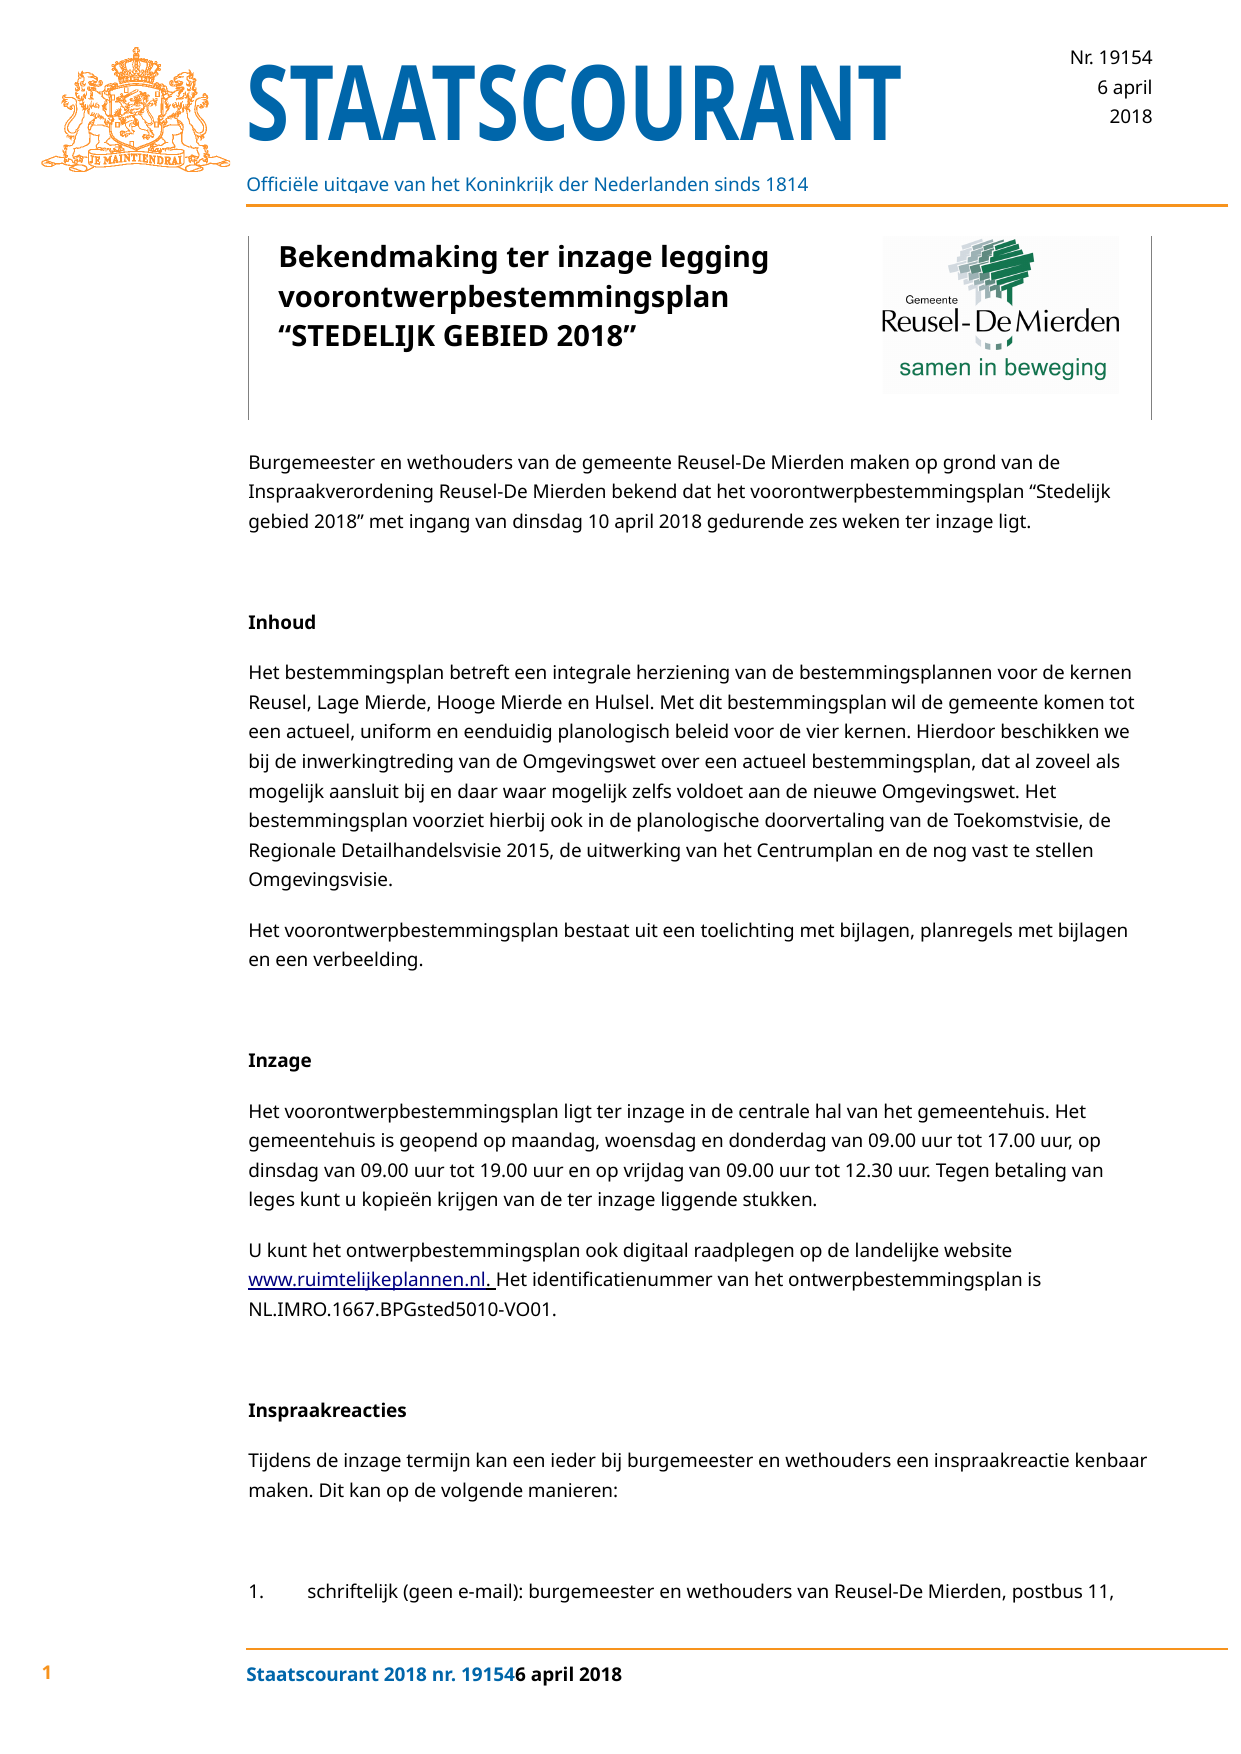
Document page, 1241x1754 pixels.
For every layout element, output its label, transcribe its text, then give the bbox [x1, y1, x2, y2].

text U kunt het ontwerpbestemmingsplan ook digitaal raadplegen op de landelijke website www.ruimtelijkeplannen.nl. Het identificatienummer van het ontwerpbestemmingsplan is NL.IMRO.1667.BPGsted5010-VO01. [248, 1237, 1152, 1322]
table_header [850, 236, 1151, 420]
text Het voorontwerpbestemmingsplan bestaat uit een toelichting met bijlagen, planregels met bijlagen en een verbeelding. [248, 917, 1152, 972]
text Tijdens de inzage termijn kan een ieder bij burgemeester en wethouders een inspraakreactie kenbaar maken. Dit kan op de volgende manieren: [248, 1447, 1152, 1503]
table_header Bekendmaking ter inzage legging voorontwerpbestemmingsplan “STEDELIJK GEBIED 2018” [249, 236, 850, 420]
picture [882, 236, 1119, 394]
list schriftelijk (geen e-mail): burgemeester en wethouders van Reusel-De Mierden, postbus 11, [248, 1578, 1152, 1604]
text Burgemeester en wethouders van de gemeente Reusel-De Mierden maken op grond van de Inspraakverordening Reusel-De Mierden bekend dat het voorontwerpbestemmingsplan “Stedelijk gebied 2018” met ingang van dinsdag 10 april 2018 gedurende zes weken ter inzage ligt. [248, 449, 1152, 534]
text Het voorontwerpbestemmingsplan ligt ter inzage in de centrale hal van het gemeentehuis. Het gemeentehuis is geopend op maandag, woensdag en donderdag van 09.00 uur tot 17.00 uur, op dinsdag van 09.00 uur tot 19.00 uur en op vrijdag van 09.00 uur tot 12.30 uur. Tegen betaling van leges kunt u kopieën krijgen van de ter inzage liggende stukken. [248, 1098, 1152, 1212]
text Inhoud [248, 609, 1152, 635]
picture [41, 47, 231, 172]
text Inzage [248, 1047, 1152, 1073]
text Het bestemmingsplan betreft een integrale herziening van de bestemmingsplannen voor de kernen Reusel, Lage Mierde, Hooge Mierde en Hulsel. Met dit bestemmingsplan wil de gemeente komen tot een actueel, uniform en eenduidig planologisch beleid voor de vier kernen. Hierdoor beschikken we bij de inwerkingtreding van de Omgevingswet over een actueel bestemmingsplan, dat al zoveel als mogelijk aansluit bij en daar waar mogelijk zelfs voldoet aan de nieuwe Omgevingswet. Het bestemmingsplan voorziet hierbij ook in de planologische doorvertaling van de Toekomstvisie, de Regionale Detailhandelsvisie 2015, de uitwerking van het Centrumplan en de nog vast te stellen Omgevingsvisie. [248, 659, 1152, 892]
text Inspraakreacties [248, 1397, 1152, 1423]
